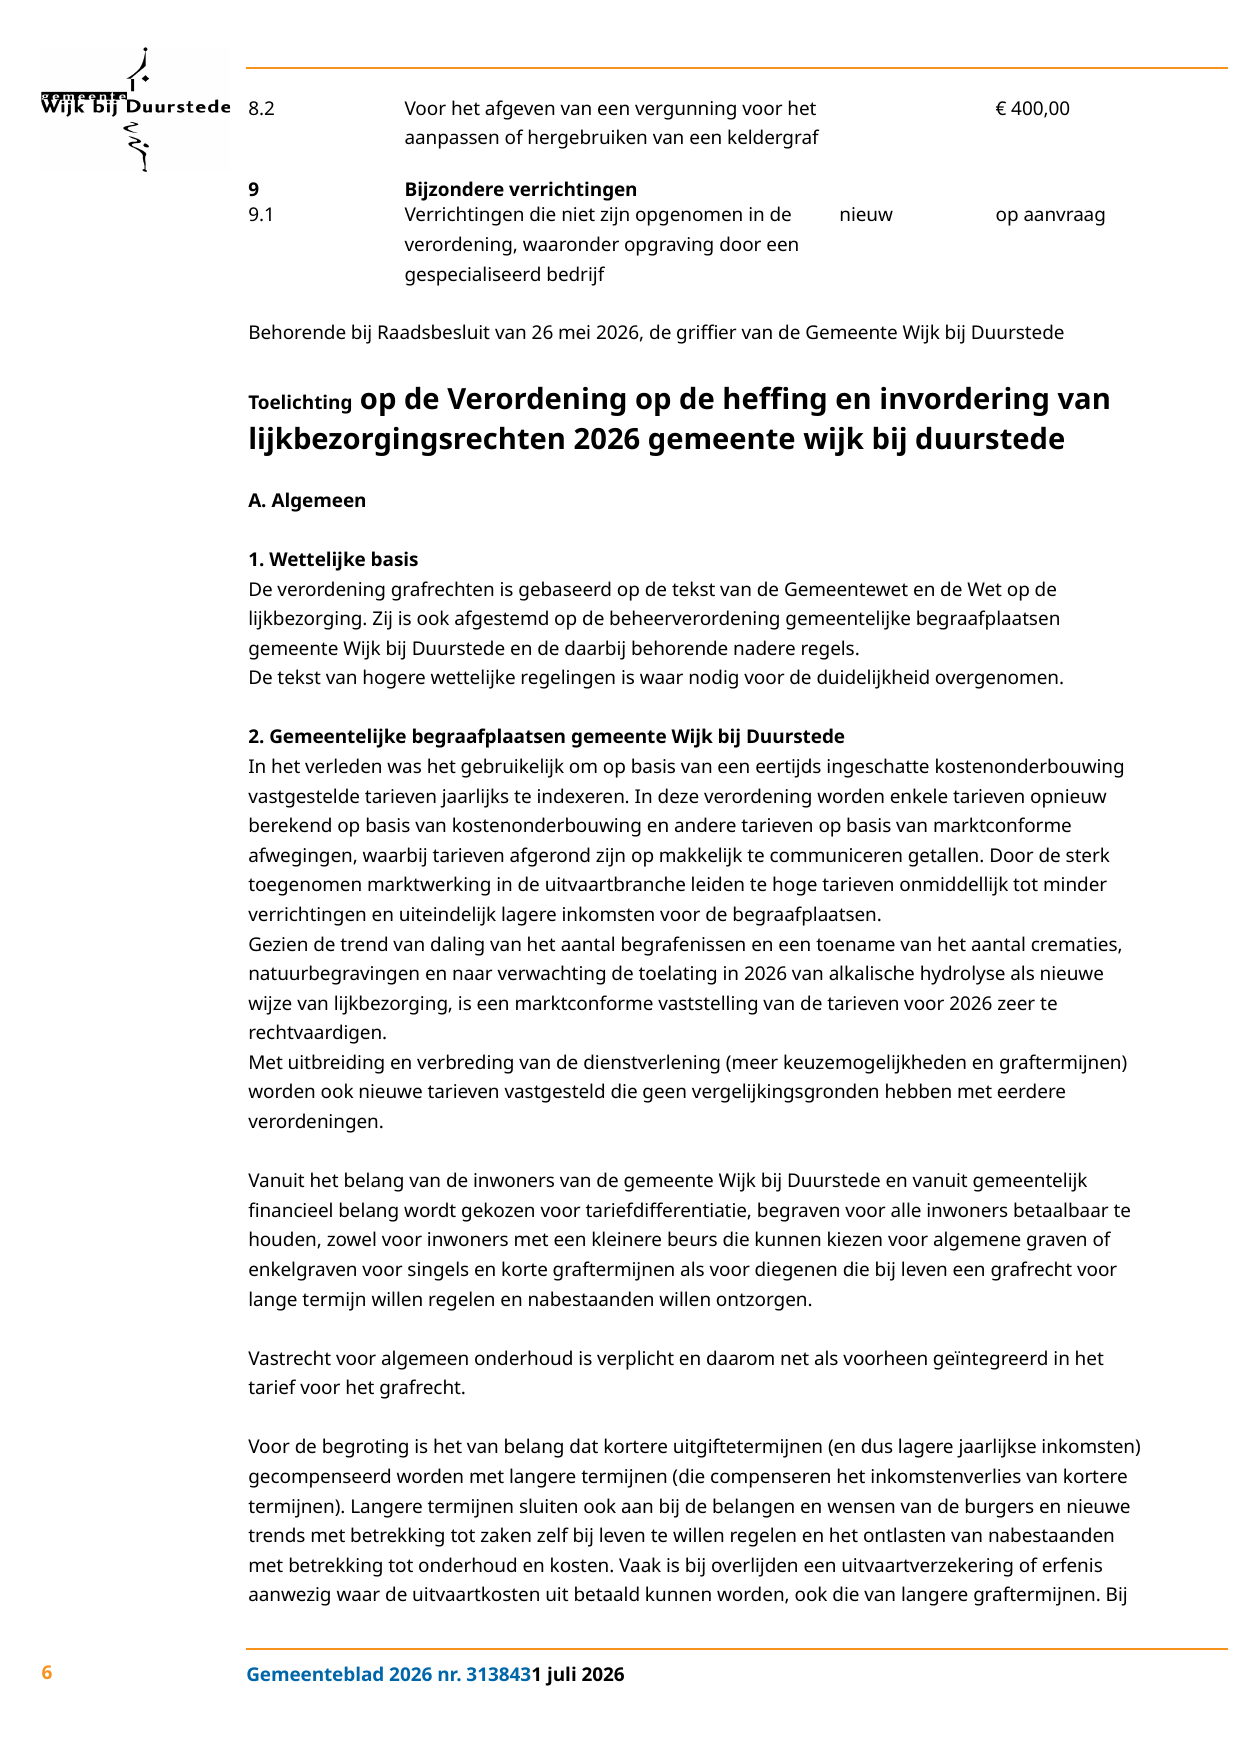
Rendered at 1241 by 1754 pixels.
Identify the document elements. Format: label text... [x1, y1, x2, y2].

table_cell [839, 95, 995, 150]
table_cell [248, 150, 404, 176]
table_cell [404, 150, 839, 176]
text Vanuit het belang van de inwoners van de gemeente Wijk bij Duurstede en vanuit gemeentelijk financieel belang wordt gekozen voor tariefdifferentiatie, begraven voor alle inwoners betaalbaar te houden, zowel voor inwoners met een kleinere beurs die kunnen kiezen voor algemene graven of enkelgraven voor singels en korte graftermijnen als voor diegenen die bij leven een grafrecht voor lange termijn willen regelen en nabestaanden willen ontzorgen. [248, 1167, 1152, 1311]
table_cell op aanvraag [995, 202, 1152, 286]
table_cell [839, 176, 995, 202]
text Behorende bij Raadsbesluit van 26 mei 2026, de griffier van de Gemeente Wijk bij Duurstede [248, 319, 1152, 345]
table_cell 9.1 [248, 202, 404, 286]
table_cell 8.2 [248, 95, 404, 150]
text Vastrecht voor algemeen onderhoud is verplicht en daarom net als voorheen geïntegreerd in het tarief voor het grafrecht. [248, 1345, 1152, 1400]
table_cell 9 [248, 176, 404, 202]
table_cell nieuw [839, 202, 995, 286]
table_cell [995, 150, 1152, 176]
picture [41, 47, 231, 172]
text Toelichting op de Verordening op de heffing en invordering van lijkbezorgingsrechten 2026 gemeente wijk bij duurstede [248, 378, 1152, 458]
text Voor de begroting is het van belang dat kortere uitgiftetermijnen (en dus lagere jaarlijkse inkomsten) gecompenseerd worden met langere termijnen (die compenseren het inkomstenverlies van kortere termijnen). Langere termijnen sluiten ook aan bij de belangen en wensen van de burgers en nieuwe trends met betrekking tot zaken zelf bij leven te willen regelen en het ontlasten van nabestaanden met betrekking tot onderhoud en kosten. Vaak is bij overlijden een uitvaartverzekering of erfenis aanwezig waar de uitvaartkosten uit betaald kunnen worden, ook die van langere graftermijnen. Bij [248, 1434, 1152, 1607]
text De tekst van hogere wettelijke regelingen is waar nodig voor de duidelijkheid overgenomen. [248, 664, 1152, 690]
table_cell Bijzondere verrichtingen [404, 176, 839, 202]
table_cell € 400,00 [995, 95, 1152, 150]
table_cell [995, 176, 1152, 202]
text 1. Wettelijke basis [248, 546, 1152, 572]
table_cell Verrichtingen die niet zijn opgenomen in de verordening, waaronder opgraving door een gespecialiseerd bedrijf [404, 202, 839, 286]
text A. Algemeen [248, 487, 1152, 513]
table_cell Voor het afgeven van een vergunning voor het aanpassen of hergebruiken van een keldergraf [404, 95, 839, 150]
text In het verleden was het gebruikelijk om op basis van een eertijds ingeschatte kostenonderbouwing vastgestelde tarieven jaarlijks te indexeren. In deze verordening worden enkele tarieven opnieuw berekend op basis van kostenonderbouwing en andere tarieven op basis van marktconforme afwegingen, waarbij tarieven afgerond zijn op makkelijk te communiceren getallen. Door de sterk toegenomen marktwerking in de uitvaartbranche leiden te hoge tarieven onmiddellijk tot minder verrichtingen en uiteindelijk lagere inkomsten voor de begraafplaatsen. [248, 753, 1152, 927]
text De verordening grafrechten is gebaseerd op de tekst van de Gemeentewet en de Wet op de lijkbezorging. Zij is ook afgestemd op de beheerverordening gemeentelijke begraafplaatsen gemeente Wijk bij Duurstede en de daarbij behorende nadere regels. [248, 576, 1152, 661]
table_cell [839, 150, 995, 176]
text Met uitbreiding en verbreding van de dienstverlening (meer keuzemogelijkheden en graftermijnen) worden ook nieuwe tarieven vastgesteld die geen vergelijkingsgronden hebben met eerdere verordeningen. [248, 1049, 1152, 1134]
text Gezien de trend van daling van het aantal begrafenissen en een toename van het aantal crematies, natuurbegravingen en naar verwachting de toelating in 2026 van alkalische hydrolyse als nieuwe wijze van lijkbezorging, is een marktconforme vaststelling van de tarieven voor 2026 zeer te rechtvaardigen. [248, 931, 1152, 1045]
text 2. Gemeentelijke begraafplaatsen gemeente Wijk bij Duurstede [248, 724, 1152, 749]
